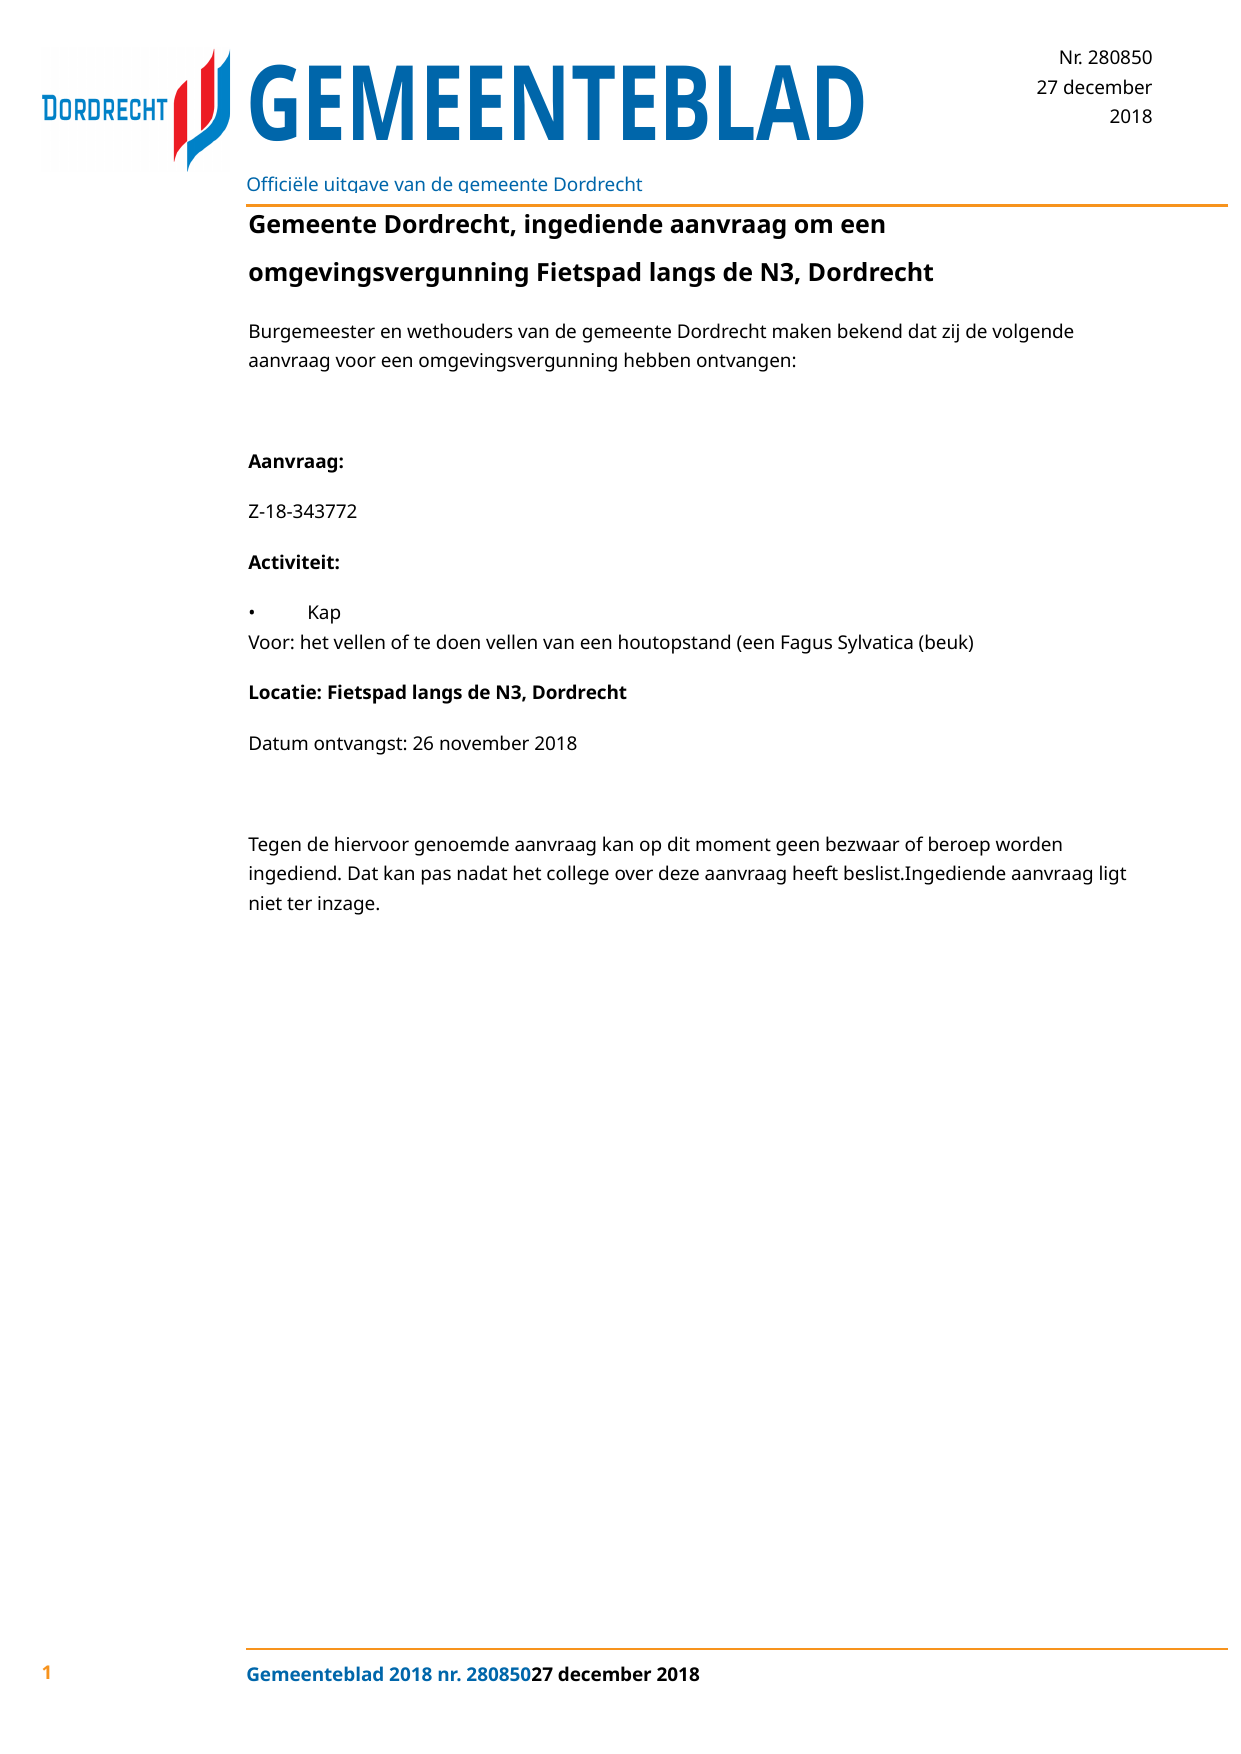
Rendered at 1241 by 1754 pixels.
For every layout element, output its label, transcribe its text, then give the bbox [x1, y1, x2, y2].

text Aanvraag: [248, 448, 1152, 474]
text Tegen de hiervoor genoemde aanvraag kan op dit moment geen bezwaar of beroep worden ingediend. Dat kan pas nadat het college over deze aanvraag heeft beslist.Ingediende aanvraag ligt niet ter inzage. [248, 831, 1152, 916]
list Kap [248, 599, 1152, 625]
text Locatie: Fietspad langs de N3, Dordrecht [248, 679, 1152, 705]
picture [41, 47, 231, 172]
text Gemeente Dordrecht, ingediende aanvraag om een omgevingsvergunning Fietspad langs de N3, Dordrecht [248, 207, 1152, 288]
text Z-18-343772 [248, 499, 1152, 524]
text Voor: het vellen of te doen vellen van een houtopstand (een Fagus Sylvatica (beuk) [248, 629, 1152, 655]
text Activiteit: [248, 549, 1152, 575]
text Burgemeester en wethouders van de gemeente Dordrecht maken bekend dat zij de volgende aanvraag voor een omgevingsvergunning hebben ontvangen: [248, 318, 1152, 373]
text Datum ontvangst: 26 november 2018 [248, 730, 1152, 756]
